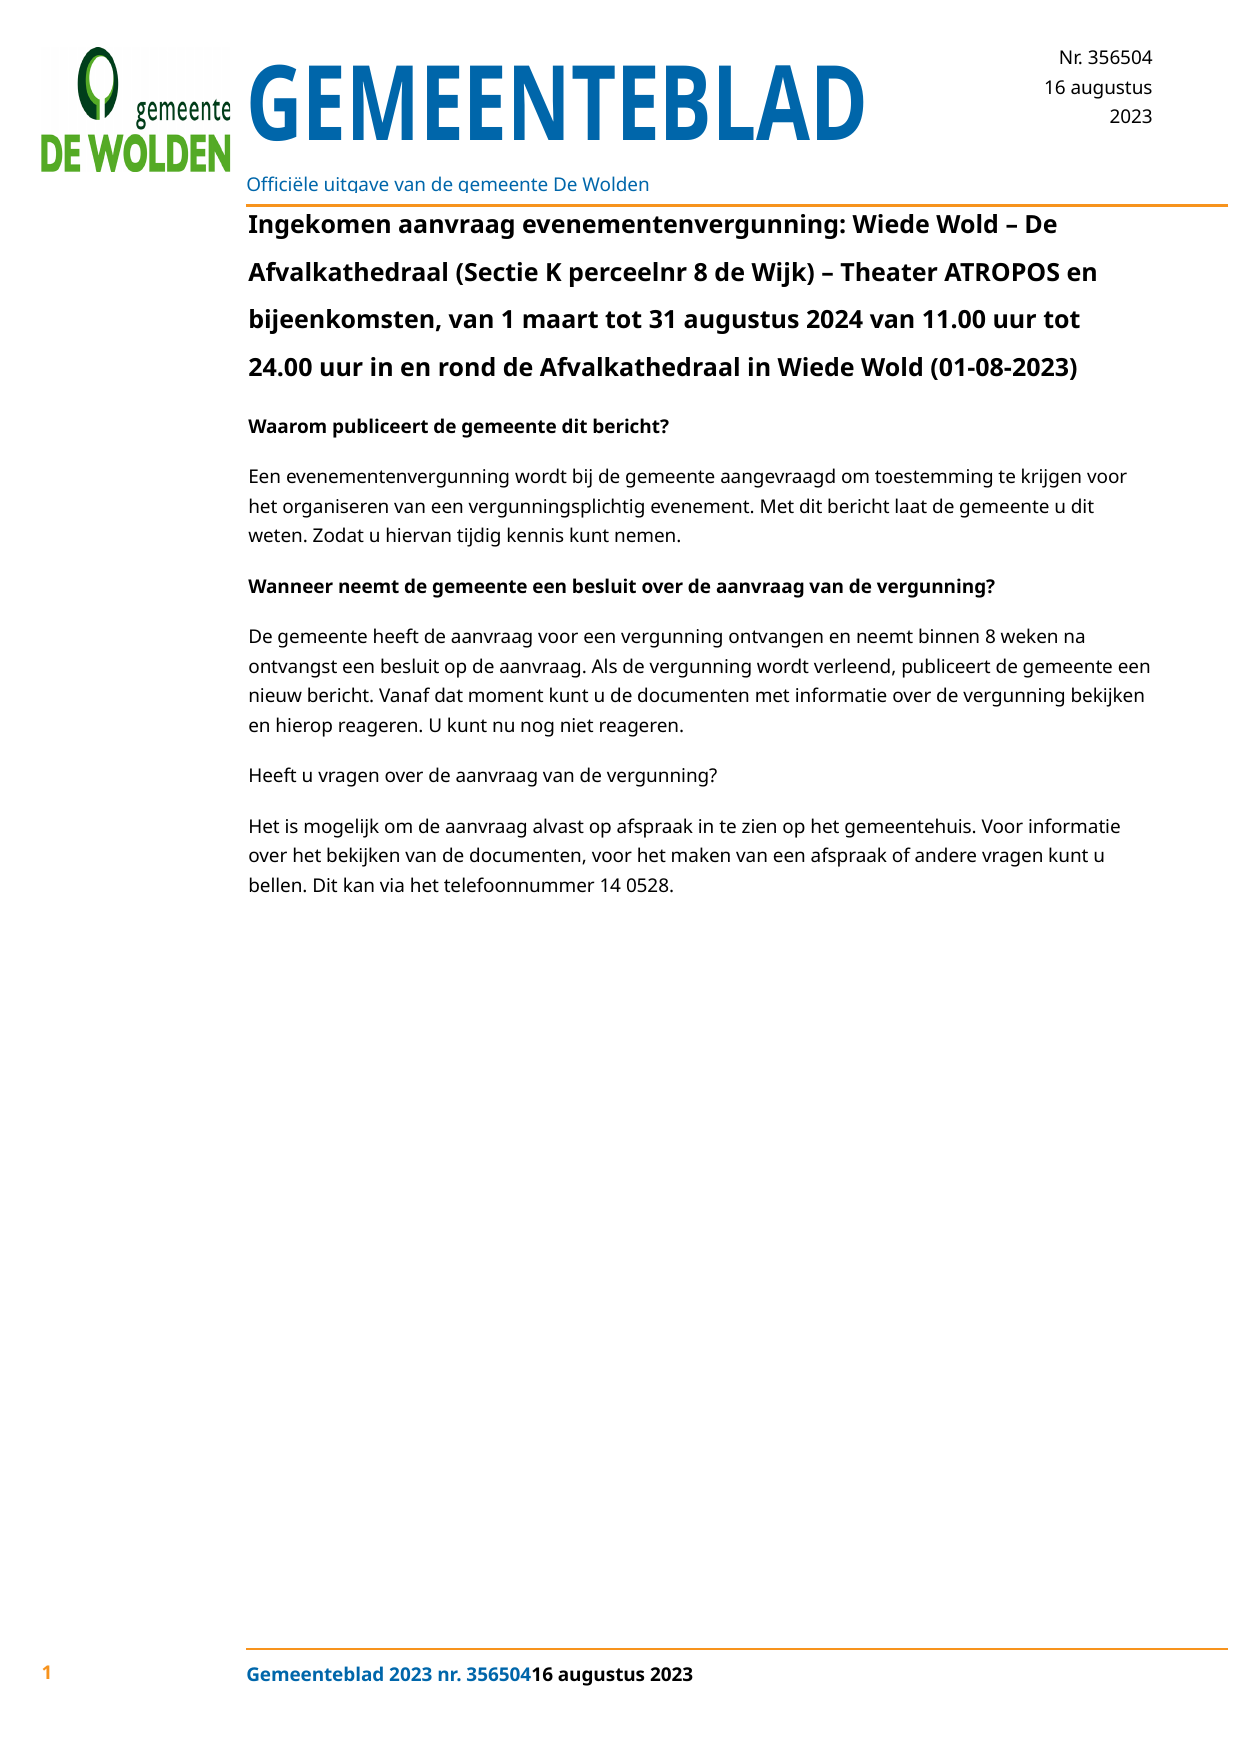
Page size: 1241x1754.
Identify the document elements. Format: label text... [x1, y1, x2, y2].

text Waarom publiceert de gemeente dit bericht? [248, 413, 1152, 439]
text De gemeente heeft de aanvraag voor een vergunning ontvangen en neemt binnen 8 weken na ontvangst een besluit op de aanvraag. Als de vergunning wordt verleend, publiceert de gemeente een nieuw bericht. Vanaf dat moment kunt u de documenten met informatie over de vergunning bekijken en hierop reageren. U kunt nu nog niet reageren. [248, 623, 1152, 738]
text Het is mogelijk om de aanvraag alvast op afspraak in te zien op het gemeentehuis. Voor informatie over het bekijken van de documenten, voor het maken van een afspraak of andere vragen kunt u bellen. Dit kan via het telefoonnummer 14 0528. [248, 813, 1152, 898]
text Een evenementenvergunning wordt bij de gemeente aangevraagd om toestemming te krijgen voor het organiseren van een vergunningsplichtig evenement. Met dit bericht laat de gemeente u dit weten. Zodat u hiervan tijdig kennis kunt nemen. [248, 463, 1152, 548]
text Wanneer neemt de gemeente een besluit over de aanvraag van de vergunning? [248, 573, 1152, 599]
picture [41, 47, 231, 172]
text Ingekomen aanvraag evenementenvergunning: Wiede Wold – De Afvalkathedraal (Sectie K perceelnr 8 de Wijk) – Theater ATROPOS en bijeenkomsten, van 1 maart tot 31 augustus 2024 van 11.00 uur tot 24.00 uur in en rond de Afvalkathedraal in Wiede Wold (01-08-2023) [248, 207, 1152, 384]
text Heeft u vragen over de aanvraag van de vergunning? [248, 763, 1152, 788]
